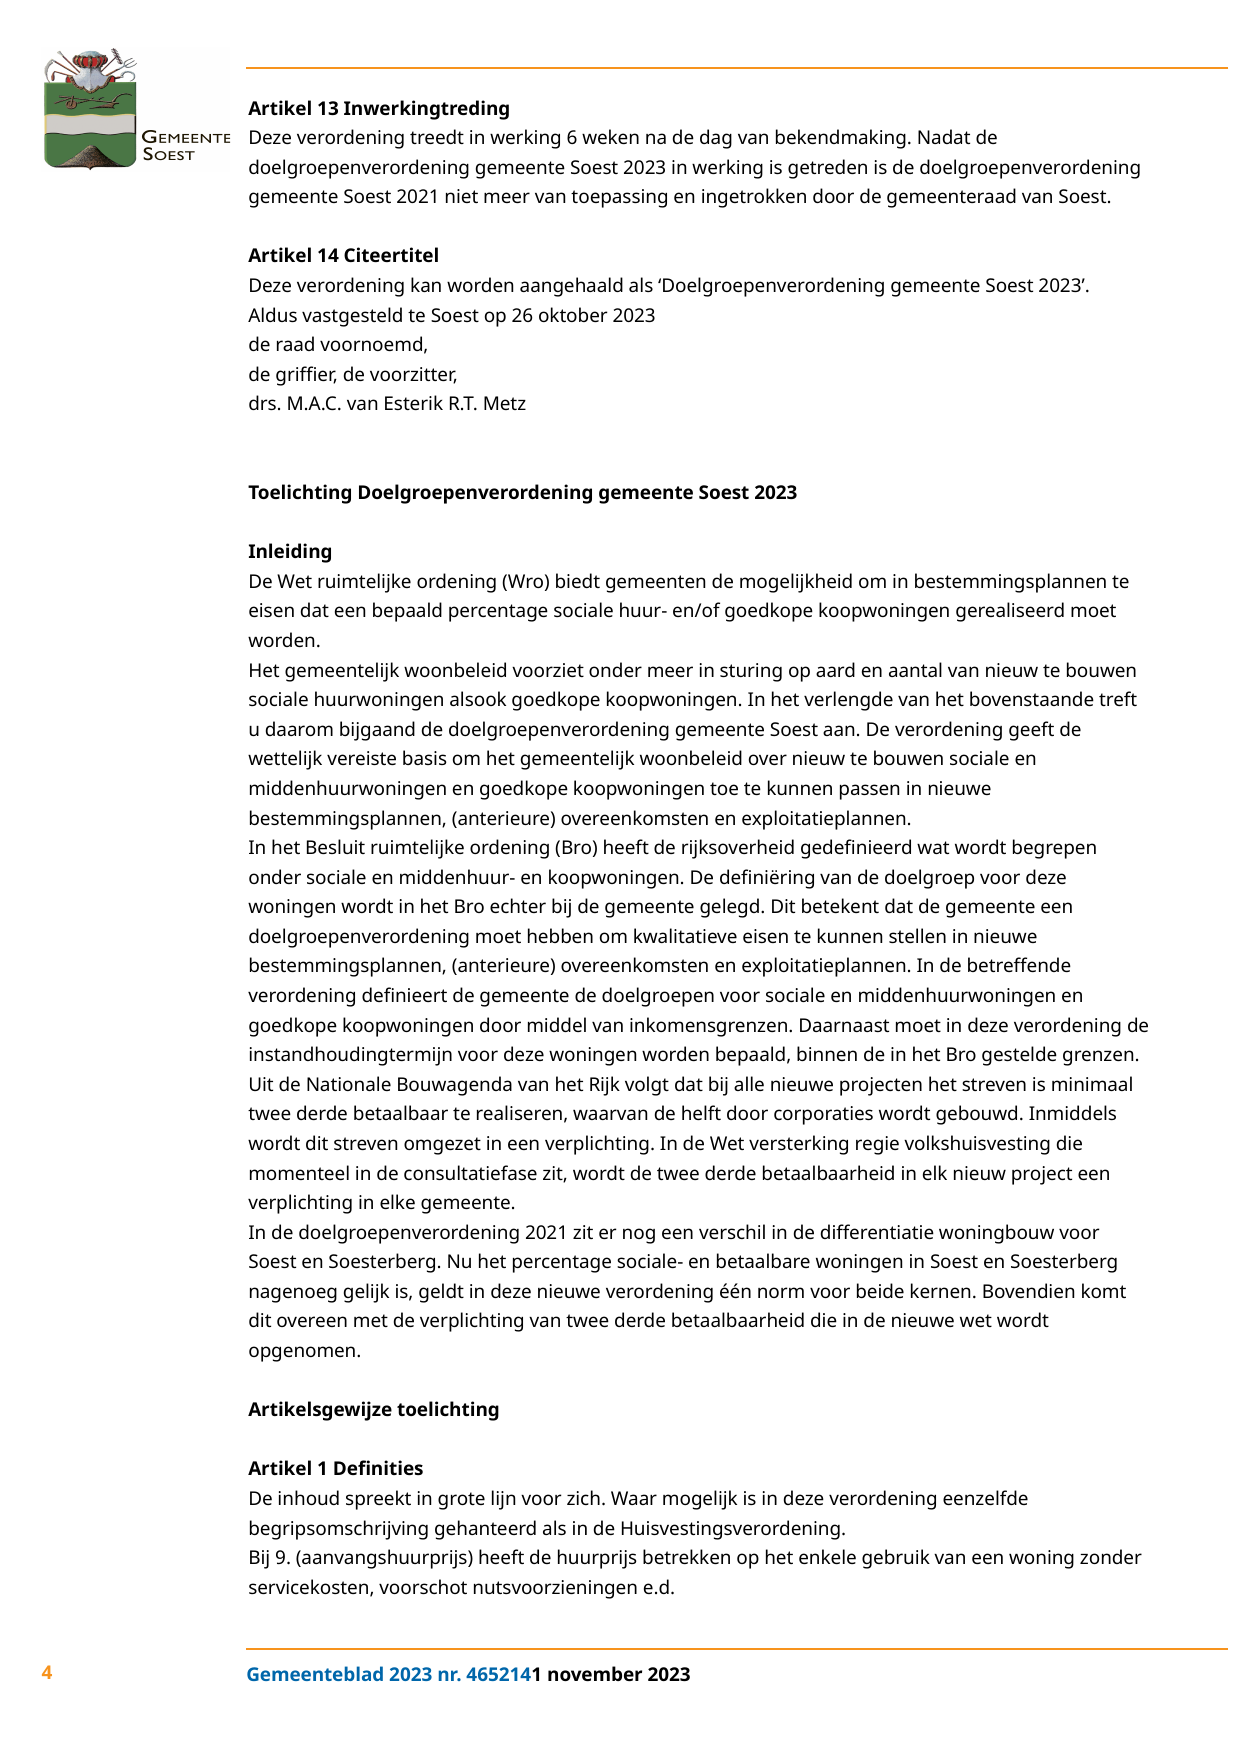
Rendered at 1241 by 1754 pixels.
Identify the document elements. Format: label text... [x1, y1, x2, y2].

text De inhoud spreekt in grote lijn voor zich. Waar mogelijk is in deze verordening eenzelfde begripsomschrijving gehanteerd als in de Huisvestingsverordening. [248, 1485, 1152, 1541]
text Artikelsgewijze toelichting [248, 1396, 1152, 1422]
text Het gemeentelijk woonbeleid voorziet onder meer in sturing op aard en aantal van nieuw te bouwen sociale huurwoningen alsook goedkope koopwoningen. In het verlengde van het bovenstaande treft u daarom bijgaand de doelgroepenverordening gemeente Soest aan. De verordening geeft de wettelijk vereiste basis om het gemeentelijk woonbeleid over nieuw te bouwen sociale en middenhuurwoningen en goedkope koopwoningen toe te kunnen passen in nieuwe bestemmingsplannen, (anterieure) overeenkomsten en exploitatieplannen. [248, 657, 1152, 831]
text Aldus vastgesteld te Soest op 26 oktober 2023 [248, 302, 1152, 328]
text Bij 9. (aanvangshuurprijs) heeft de huurprijs betrekken op het enkele gebruik van een woning zonder servicekosten, voorschot nutsvoorzieningen e.d. [248, 1544, 1152, 1600]
text de raad voornoemd, [248, 331, 1152, 357]
text Artikel 14 Citeertitel [248, 243, 1152, 268]
text Artikel 1 Definities [248, 1456, 1152, 1481]
text Deze verordening kan worden aangehaald als ‘Doelgroepenverordening gemeente Soest 2023’. [248, 272, 1152, 298]
picture [41, 47, 231, 172]
text Uit de Nationale Bouwagenda van het Rijk volgt dat bij alle nieuwe projecten het streven is minimaal twee derde betaalbaar te realiseren, waarvan de helft door corporaties wordt gebouwd. Inmiddels wordt dit streven omgezet in een verplichting. In de Wet versterking regie volkshuisvesting die momenteel in de consultatiefase zit, wordt de twee derde betaalbaarheid in elk nieuw project een verplichting in elke gemeente. [248, 1071, 1152, 1215]
text Toelichting Doelgroepenverordening gemeente Soest 2023 [248, 479, 1152, 505]
text Artikel 13 Inwerkingtreding [248, 95, 1152, 121]
text de griffier, de voorzitter, [248, 361, 1152, 387]
text Inleiding [248, 538, 1152, 564]
text De Wet ruimtelijke ordening (Wro) biedt gemeenten de mogelijkheid om in bestemmingsplannen te eisen dat een bepaald percentage sociale huur- en/of goedkope koopwoningen gerealiseerd moet worden. [248, 568, 1152, 653]
text Deze verordening treedt in werking 6 weken na de dag van bekendmaking. Nadat de doelgroepenverordening gemeente Soest 2023 in werking is getreden is de doelgroepenverordening gemeente Soest 2021 niet meer van toepassing en ingetrokken door de gemeenteraad van Soest. [248, 124, 1152, 209]
text In het Besluit ruimtelijke ordening (Bro) heeft de rijksoverheid gedefinieerd wat wordt begrepen onder sociale en middenhuur- en koopwoningen. De definiëring van de doelgroep voor deze woningen wordt in het Bro echter bij de gemeente gelegd. Dit betekent dat de gemeente een doelgroepenverordening moet hebben om kwalitatieve eisen te kunnen stellen in nieuwe bestemmingsplannen, (anterieure) overeenkomsten en exploitatieplannen. In de betreffende verordening definieert de gemeente de doelgroepen voor sociale en middenhuurwoningen en goedkope koopwoningen door middel van inkomensgrenzen. Daarnaast moet in deze verordening de instandhoudingtermijn voor deze woningen worden bepaald, binnen de in het Bro gestelde grenzen. [248, 834, 1152, 1067]
text drs. M.A.C. van Esterik R.T. Metz [248, 391, 1152, 416]
text In de doelgroepenverordening 2021 zit er nog een verschil in de differentiatie woningbouw voor Soest en Soesterberg. Nu het percentage sociale- en betaalbare woningen in Soest en Soesterberg nagenoeg gelijk is, geldt in deze nieuwe verordening één norm voor beide kernen. Bovendien komt dit overeen met de verplichting van twee derde betaalbaarheid die in de nieuwe wet wordt opgenomen. [248, 1219, 1152, 1363]
